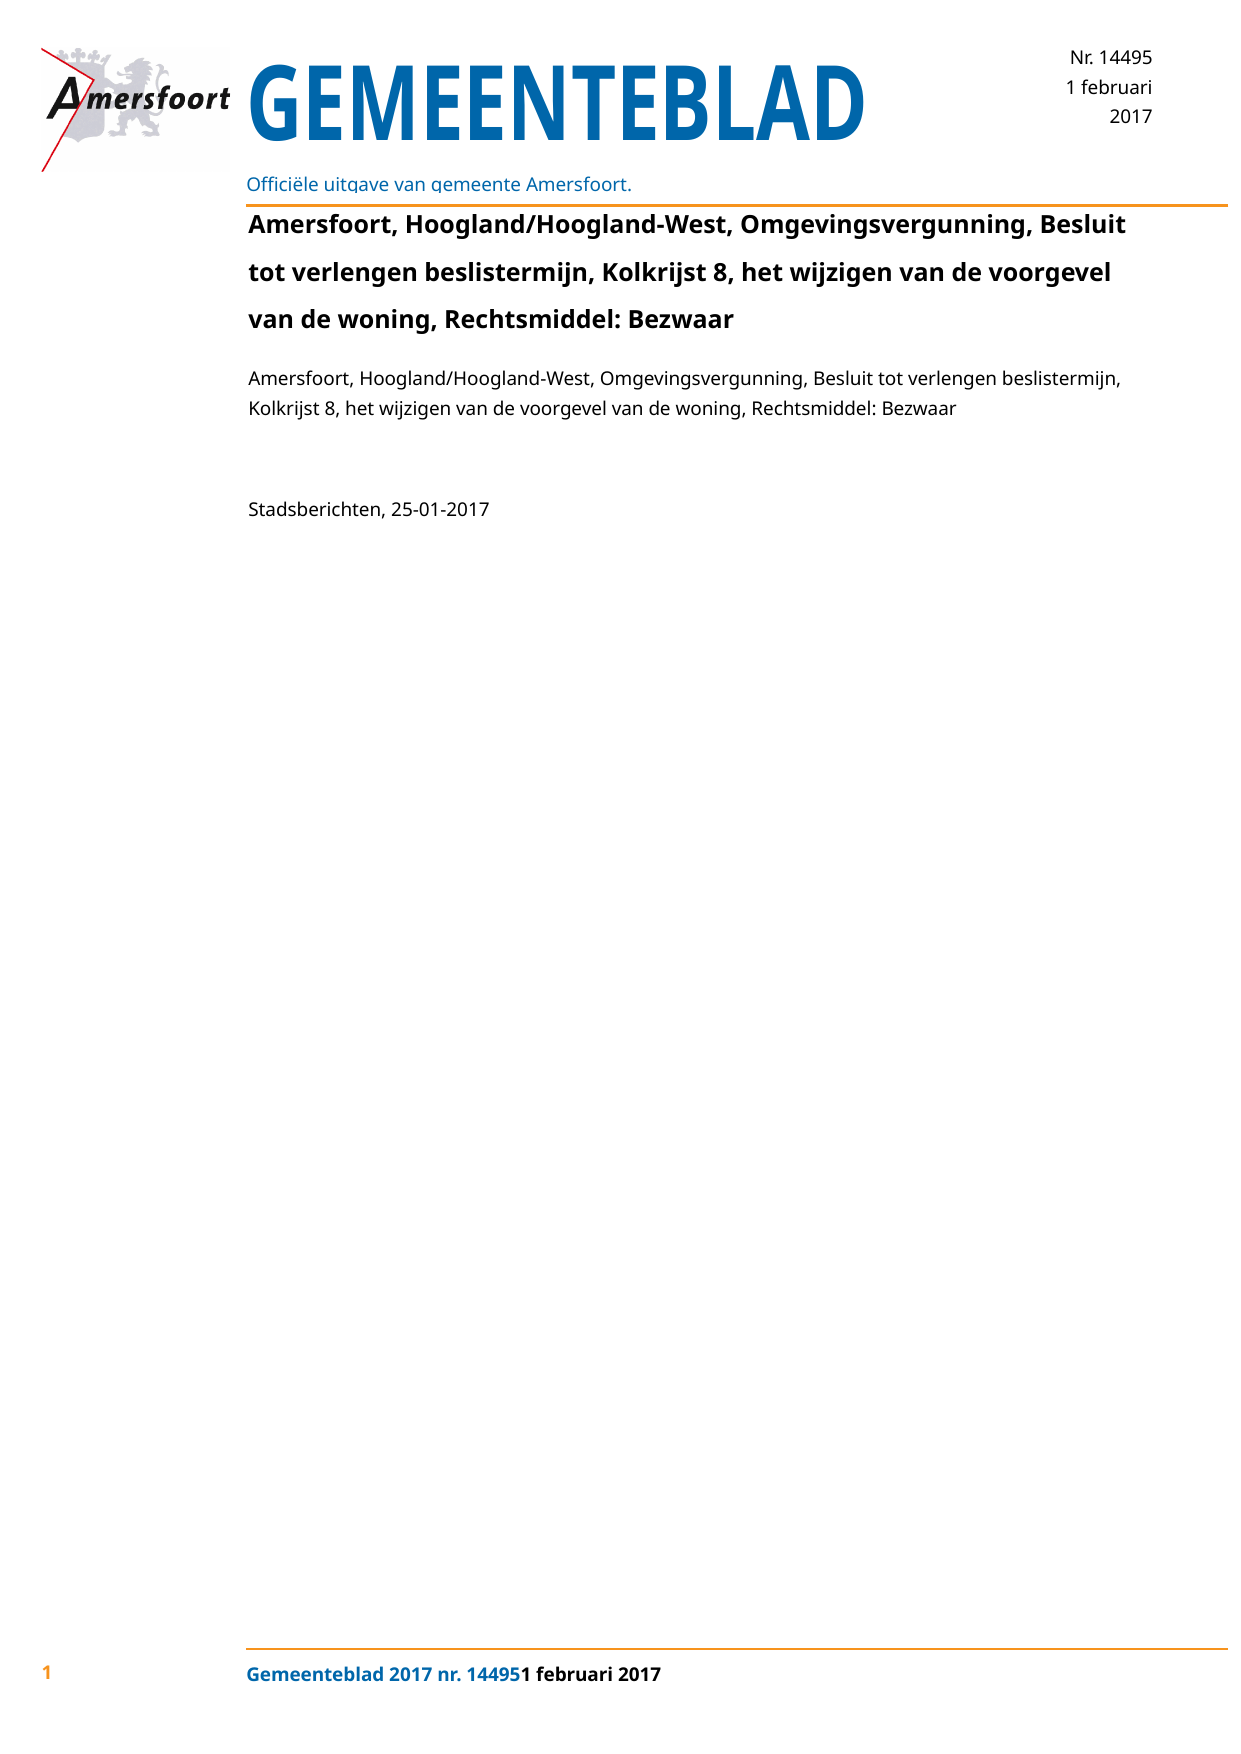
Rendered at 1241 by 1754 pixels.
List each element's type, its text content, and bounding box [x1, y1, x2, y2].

text Amersfoort, Hoogland/Hoogland-West, Omgevingsvergunning, Besluit tot verlengen beslistermijn, Kolkrijst 8, het wijzigen van de voorgevel van de woning, Rechtsmiddel: Bezwaar [248, 366, 1152, 421]
text Stadsberichten, 25-01-2017 [248, 496, 1152, 522]
picture [41, 47, 231, 172]
text Amersfoort, Hoogland/Hoogland-West, Omgevingsvergunning, Besluit tot verlengen beslistermijn, Kolkrijst 8, het wijzigen van de voorgevel van de woning, Rechtsmiddel: Bezwaar [248, 207, 1152, 336]
